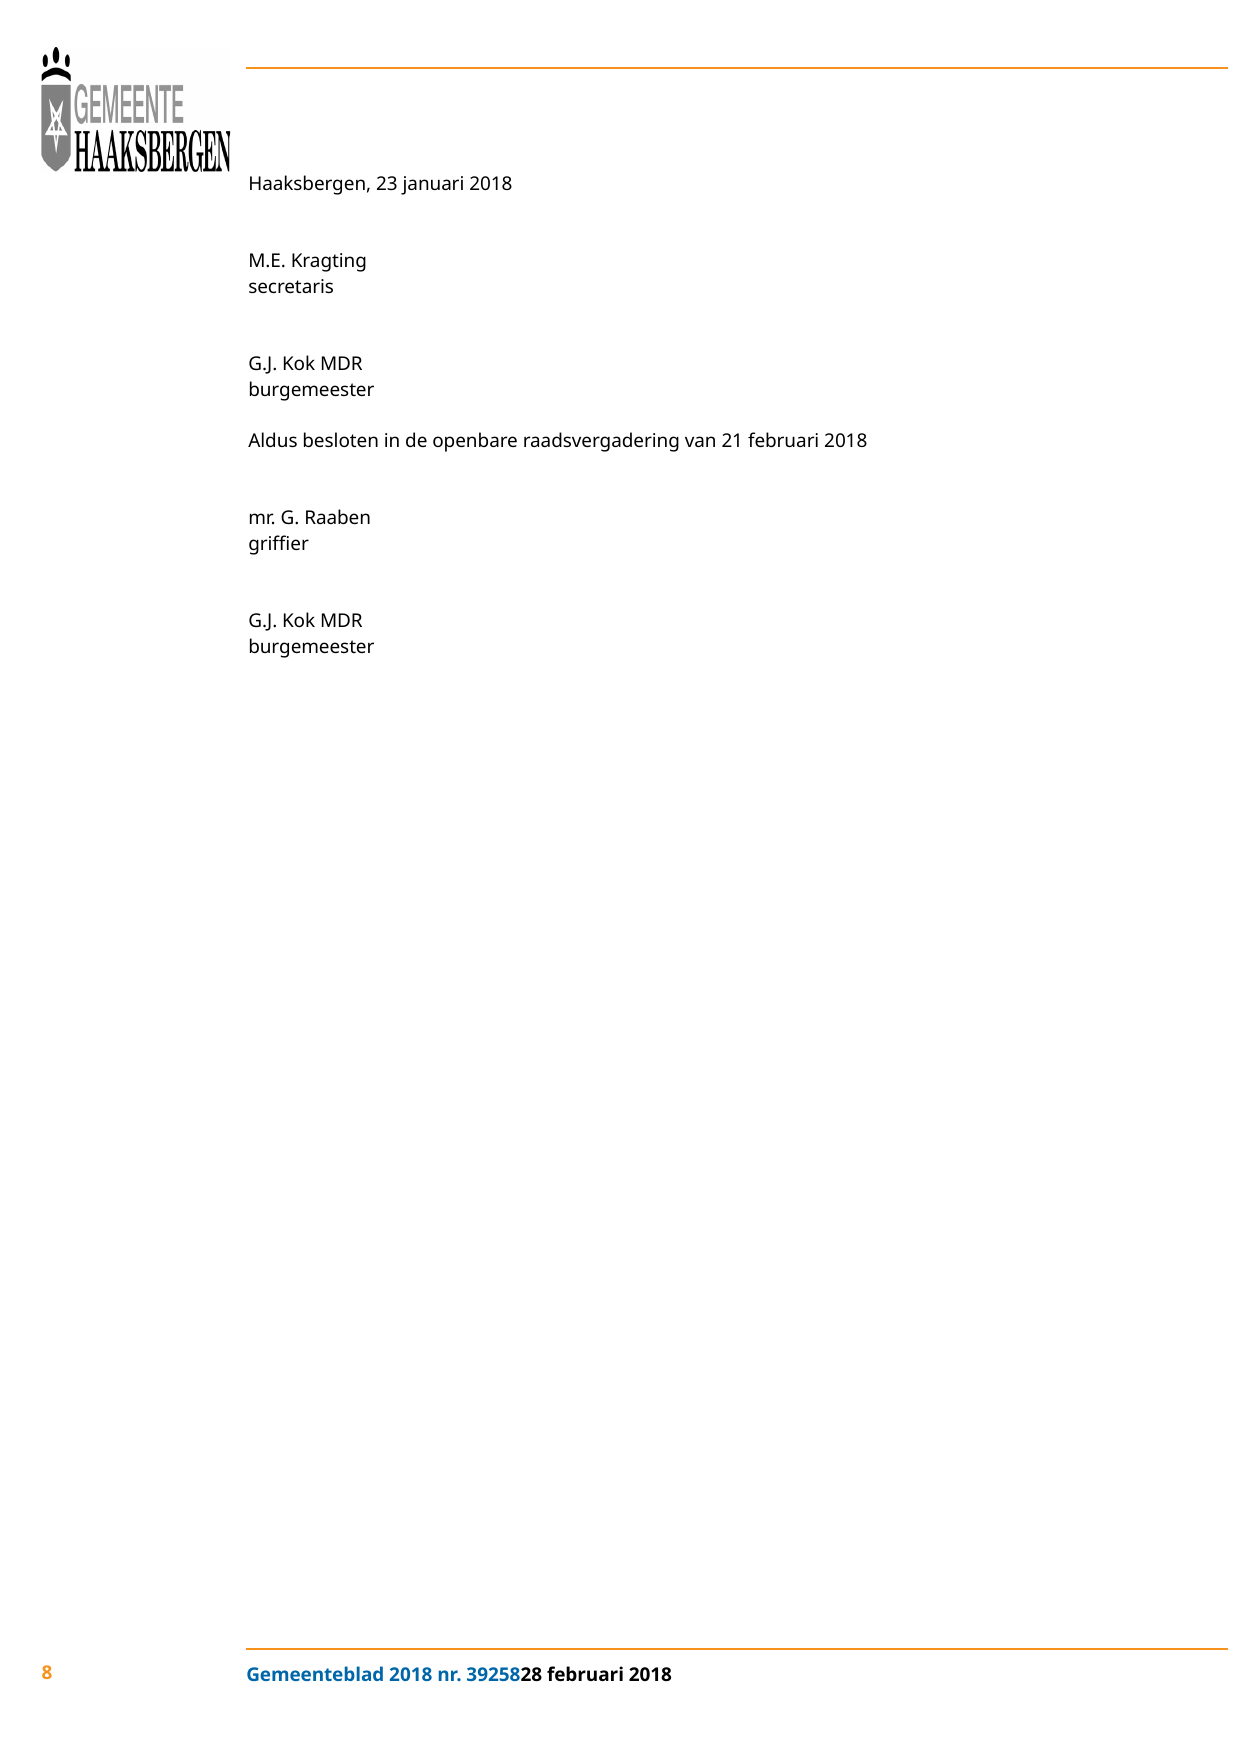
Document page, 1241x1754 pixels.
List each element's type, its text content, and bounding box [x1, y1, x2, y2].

text burgemeester [248, 633, 1152, 659]
text mr. G. Raaben [248, 504, 1152, 530]
text Aldus besloten in de openbare raadsvergadering van 21 februari 2018 [248, 427, 1152, 453]
text burgemeester [248, 376, 1152, 402]
text secretaris [248, 273, 1152, 299]
text M.E. Kragting [248, 247, 1152, 273]
text G.J. Kok MDR [248, 350, 1152, 376]
text G.J. Kok MDR [248, 607, 1152, 633]
text Haaksbergen, 23 januari 2018 [248, 170, 1152, 196]
text griffier [248, 530, 1152, 556]
picture [41, 47, 231, 172]
